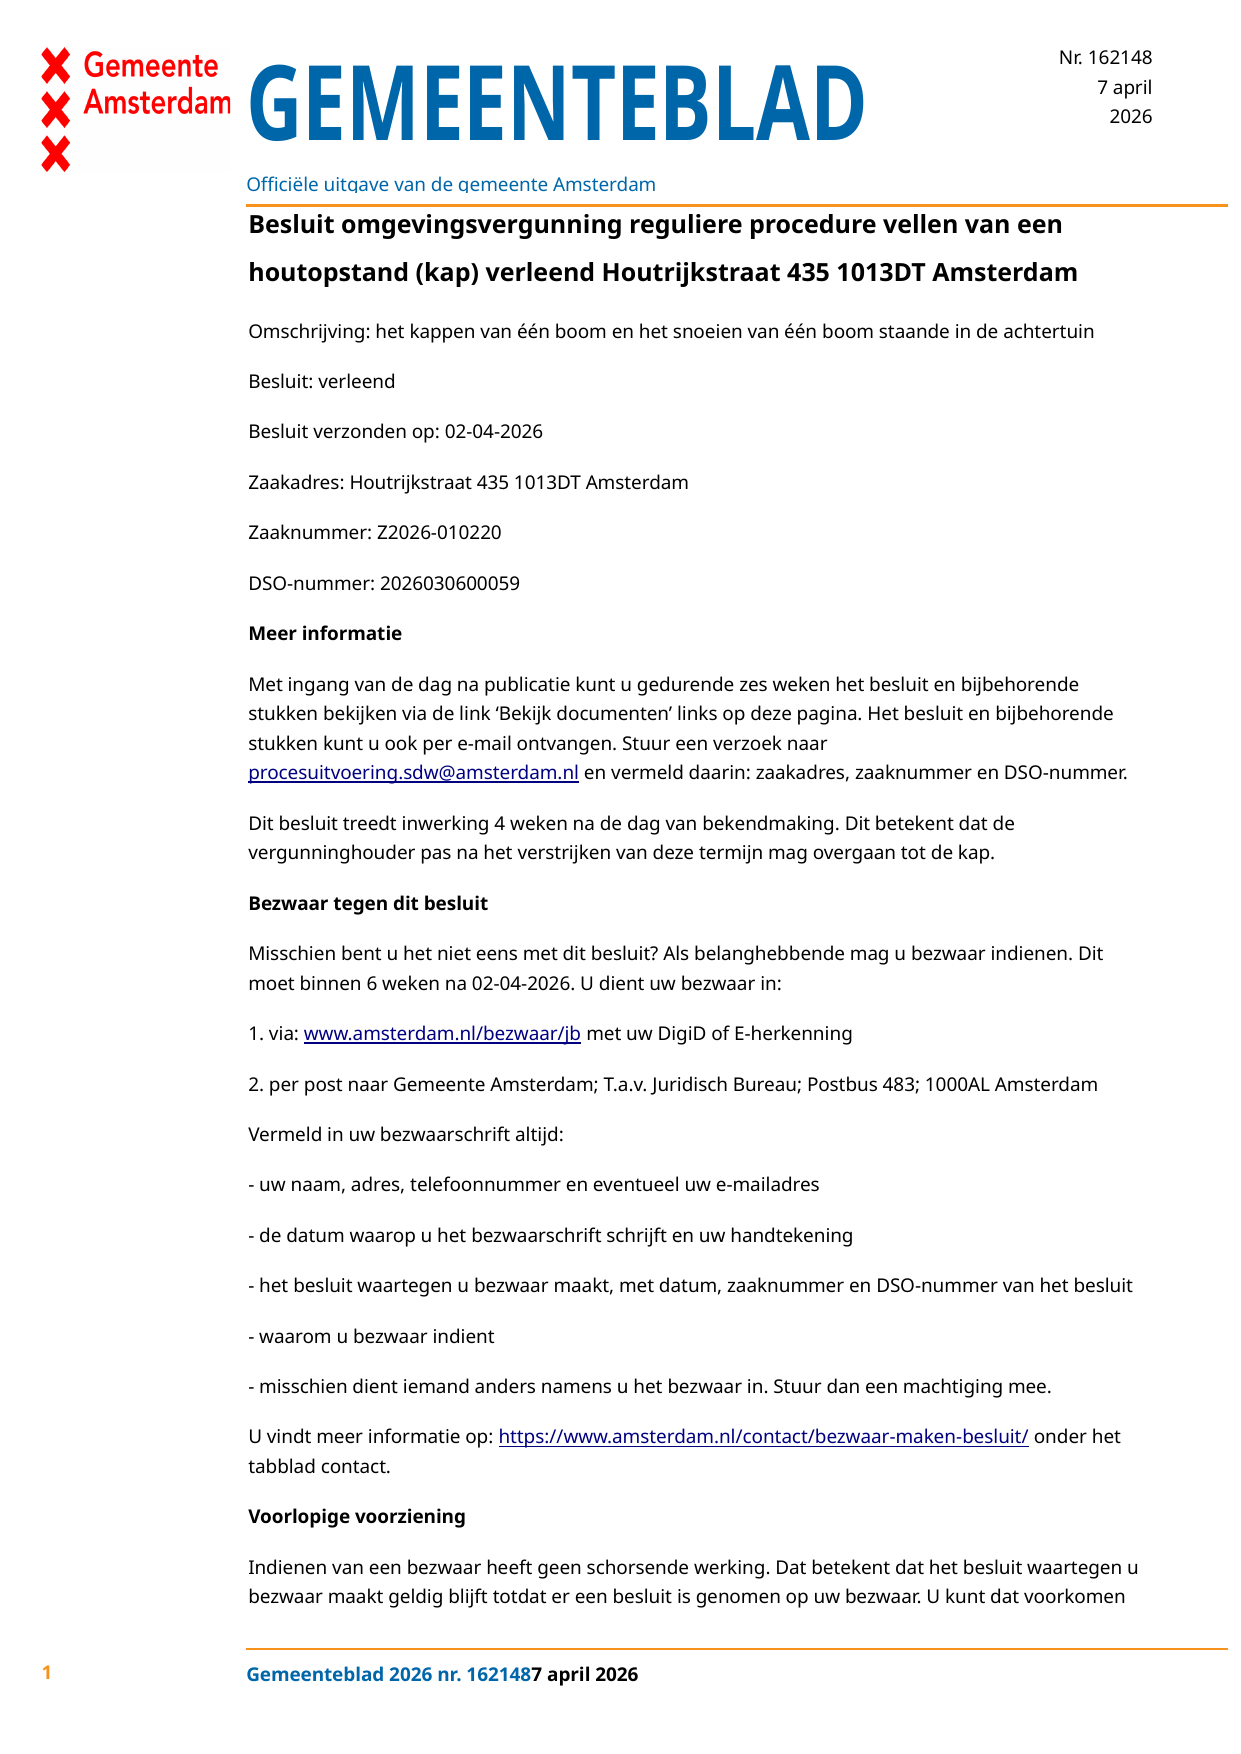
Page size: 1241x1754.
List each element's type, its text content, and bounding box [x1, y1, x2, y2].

text 2. per post naar Gemeente Amsterdam; T.a.v. Juridisch Bureau; Postbus 483; 1000AL Amsterdam [248, 1071, 1152, 1097]
text Zaaknummer: Z2026-010220 [248, 519, 1152, 545]
text U vindt meer informatie op: https://www.amsterdam.nl/contact/bezwaar-maken-besluit/ onder het tabblad contact. [248, 1424, 1152, 1479]
text - uw naam, adres, telefoonnummer en eventueel uw e-mailadres [248, 1172, 1152, 1197]
text - misschien dient iemand anders namens u het bezwaar in. Stuur dan een machtiging mee. [248, 1373, 1152, 1399]
text Met ingang van de dag na publicatie kunt u gedurende zes weken het besluit en bijbehorende stukken bekijken via de link ‘Bekijk documenten’ links op deze pagina. Het besluit en bijbehorende stukken kunt u ook per e-mail ontvangen. Stuur een verzoek naar procesuitvoering.sdw@amsterdam.nl en vermeld daarin: zaakadres, zaaknummer en DSO-nummer. [248, 671, 1152, 785]
text Vermeld in uw bezwaarschrift altijd: [248, 1121, 1152, 1147]
text - waarom u bezwaar indient [248, 1323, 1152, 1349]
text Voorlopige voorziening [248, 1504, 1152, 1529]
text - het besluit waartegen u bezwaar maakt, met datum, zaaknummer en DSO-nummer van het besluit [248, 1272, 1152, 1298]
text Dit besluit treedt inwerking 4 weken na de dag van bekendmaking. Dit betekent dat de vergunninghouder pas na het verstrijken van deze termijn mag overgaan tot de kap. [248, 810, 1152, 865]
text Bezwaar tegen dit besluit [248, 890, 1152, 916]
text Besluit verzonden op: 02-04-2026 [248, 419, 1152, 444]
text Besluit: verleend [248, 368, 1152, 394]
picture [41, 47, 231, 172]
text Besluit omgevingsvergunning reguliere procedure vellen van een houtopstand (kap) verleend Houtrijkstraat 435 1013DT Amsterdam [248, 207, 1152, 288]
text - de datum waarop u het bezwaarschrift schrijft en uw handtekening [248, 1222, 1152, 1248]
text DSO-nummer: 2026030600059 [248, 570, 1152, 596]
text Misschien bent u het niet eens met dit besluit? Als belanghebbende mag u bezwaar indienen. Dit moet binnen 6 weken na 02-04-2026. U dient uw bezwaar in: [248, 940, 1152, 996]
text Indienen van een bezwaar heeft geen schorsende werking. Dat betekent dat het besluit waartegen u bezwaar maakt geldig blijft totdat er een besluit is genomen op uw bezwaar. U kunt dat voorkomen [248, 1554, 1152, 1609]
text Zaakadres: Houtrijkstraat 435 1013DT Amsterdam [248, 469, 1152, 495]
text Meer informatie [248, 620, 1152, 646]
text Omschrijving: het kappen van één boom en het snoeien van één boom staande in de achtertuin [248, 318, 1152, 344]
text 1. via: www.amsterdam.nl/bezwaar/jb met uw DigiD of E-herkenning [248, 1020, 1152, 1046]
